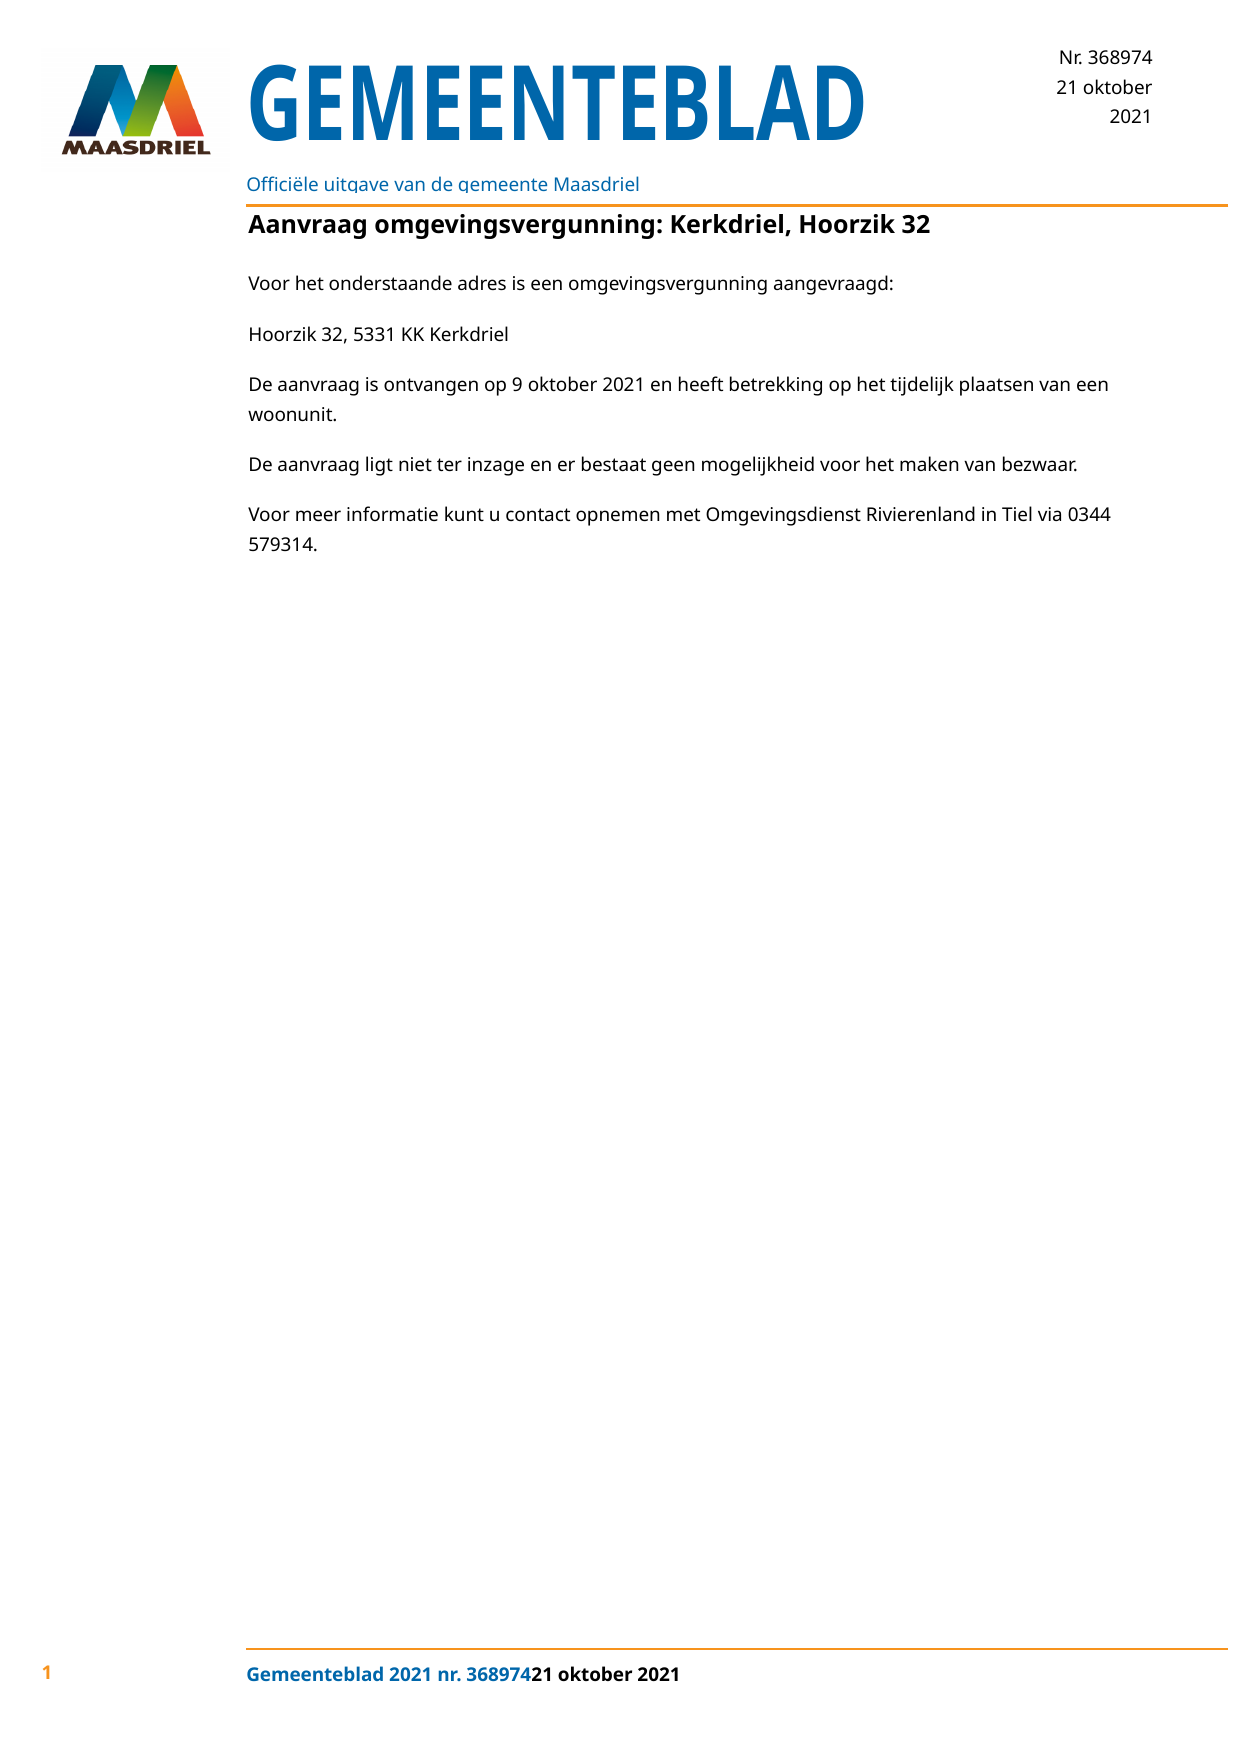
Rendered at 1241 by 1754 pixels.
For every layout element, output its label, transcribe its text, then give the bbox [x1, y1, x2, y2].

text De aanvraag is ontvangen op 9 oktober 2021 en heeft betrekking op het tijdelijk plaatsen van een woonunit. [248, 371, 1152, 426]
text Hoorzik 32, 5331 KK Kerkdriel [248, 321, 1152, 346]
text Voor het onderstaande adres is een omgevingsvergunning aangevraagd: [248, 270, 1152, 296]
picture [41, 47, 231, 172]
text Voor meer informatie kunt u contact opnemen met Omgevingsdienst Rivierenland in Tiel via 0344 579314. [248, 502, 1152, 557]
text De aanvraag ligt niet ter inzage en er bestaat geen mogelijkheid voor het maken van bezwaar. [248, 451, 1152, 477]
text Aanvraag omgevingsvergunning: Kerkdriel, Hoorzik 32 [248, 207, 1152, 241]
